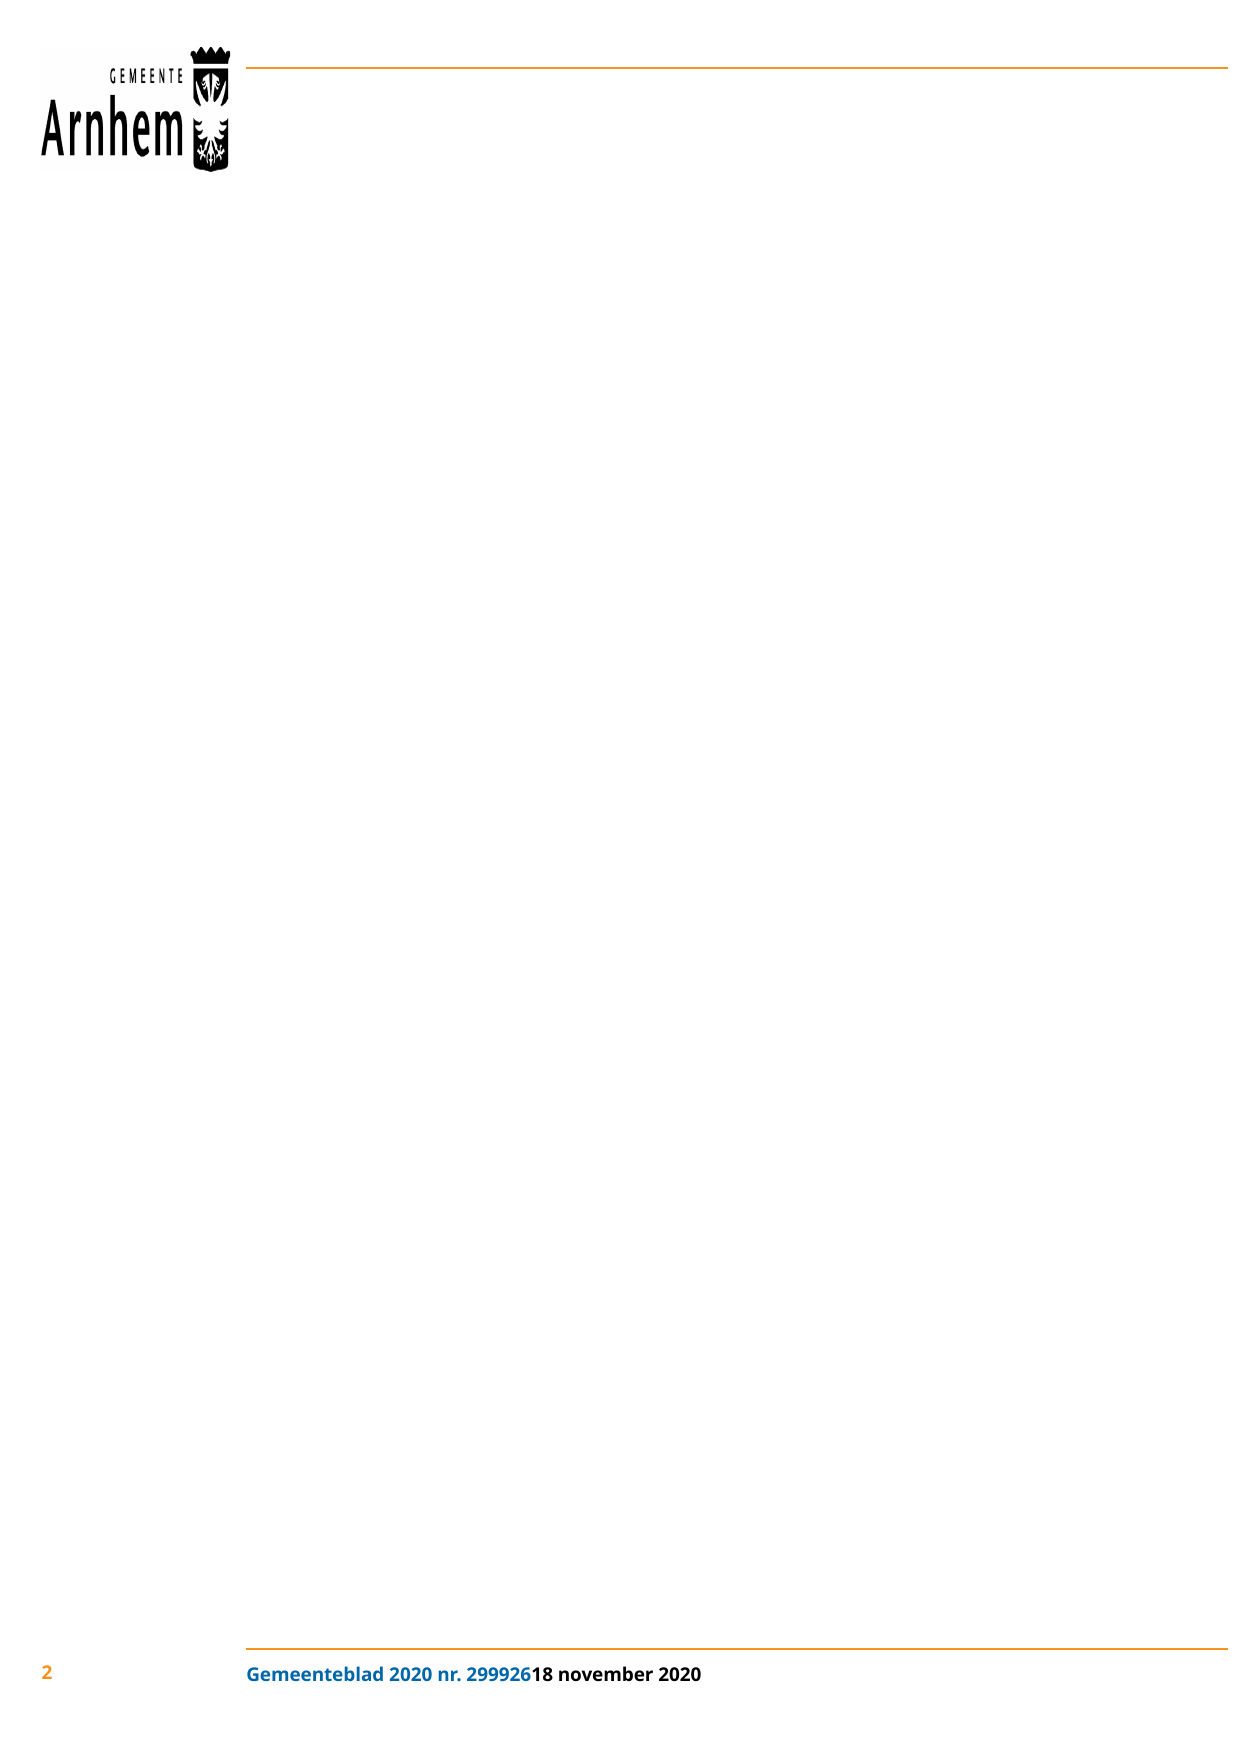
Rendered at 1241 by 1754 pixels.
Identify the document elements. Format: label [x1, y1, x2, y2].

picture [41, 47, 231, 172]
